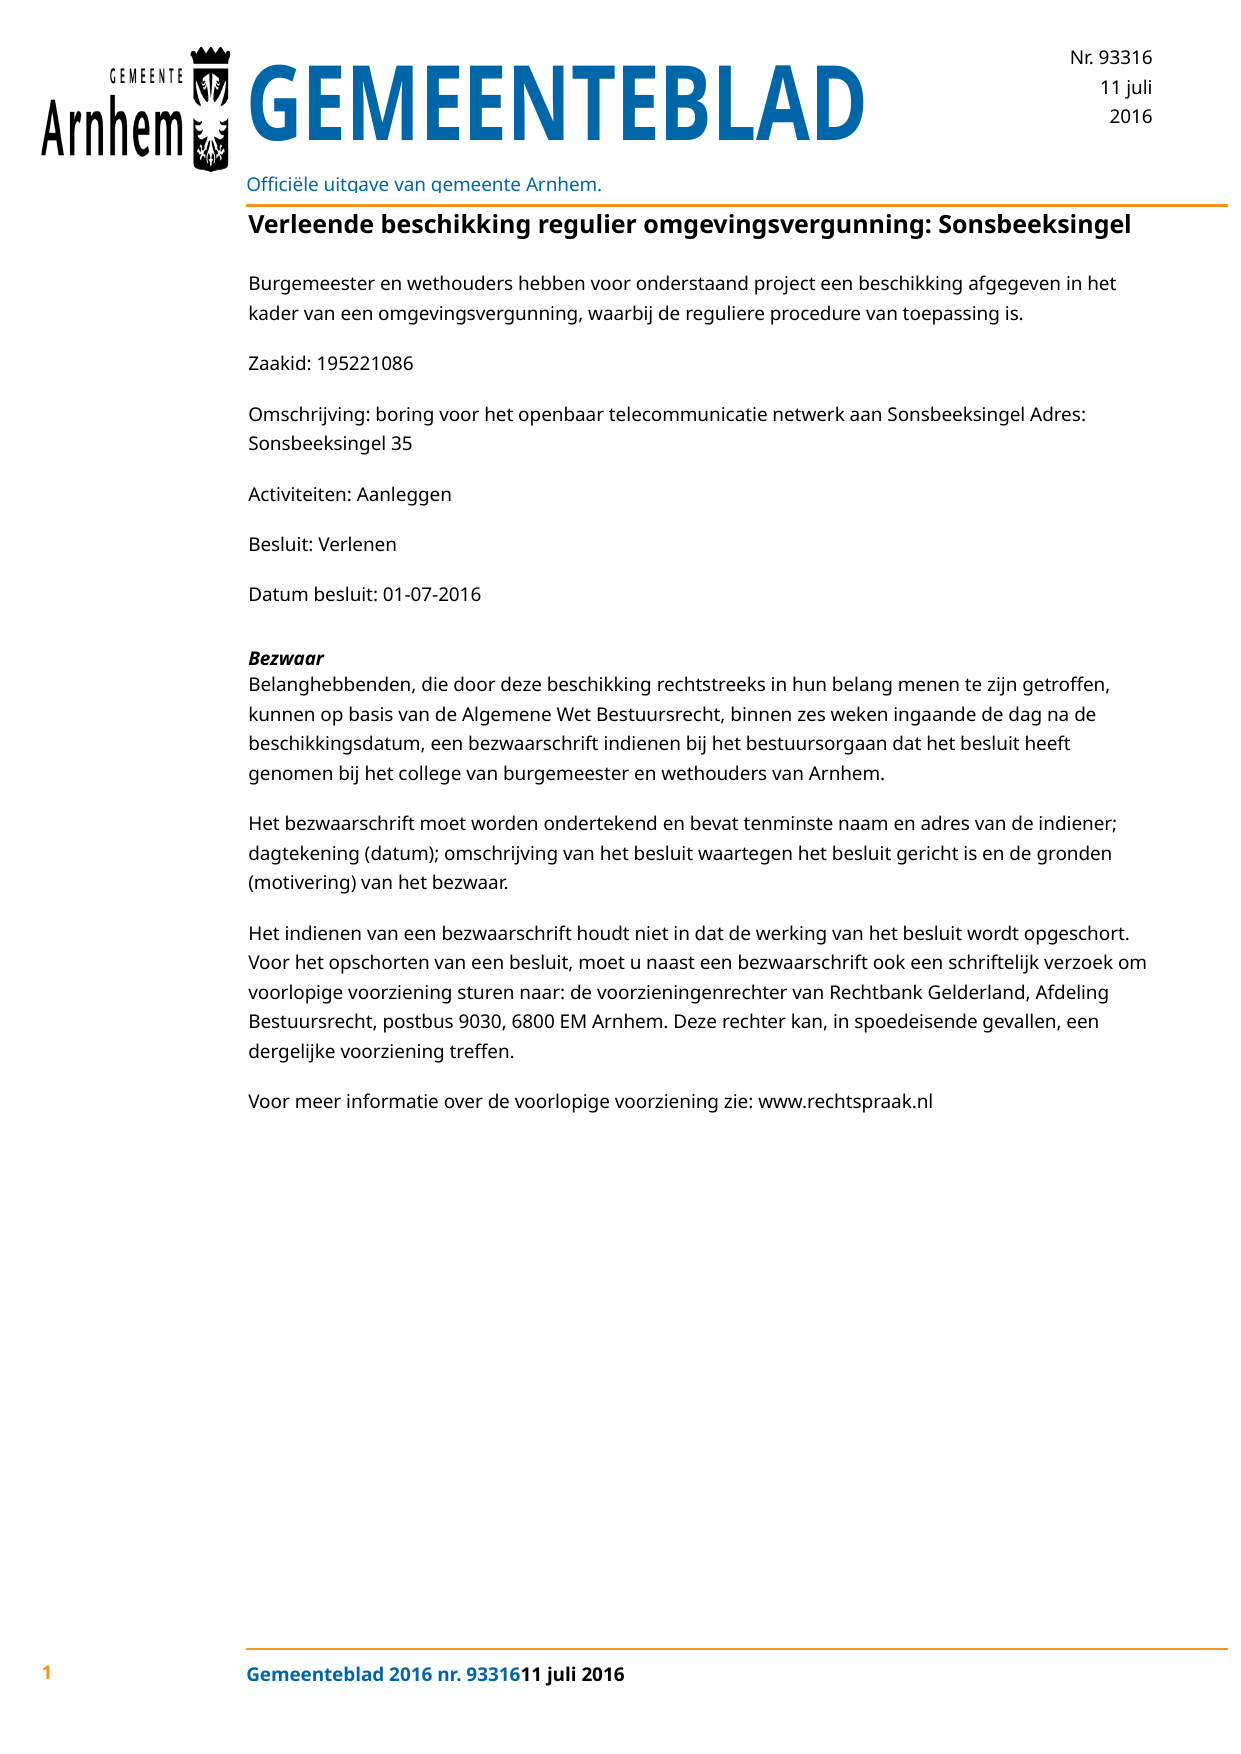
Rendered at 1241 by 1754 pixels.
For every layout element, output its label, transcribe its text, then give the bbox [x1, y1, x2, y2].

text Bezwaar [248, 646, 1152, 671]
text Zaakid: 195221086 [248, 350, 1152, 376]
text Verleende beschikking regulier omgevingsvergunning: Sonsbeeksingel [248, 207, 1152, 241]
text Activiteiten: Aanleggen [248, 481, 1152, 506]
text Besluit: Verlenen [248, 531, 1152, 557]
picture [41, 47, 231, 172]
text Voor meer informatie over de voorlopige voorziening zie: www.rechtspraak.nl [248, 1089, 1152, 1114]
text Datum besluit: 01-07-2016 [248, 582, 1152, 607]
text Het bezwaarschrift moet worden ondertekend en bevat tenminste naam en adres van de indiener; dagtekening (datum); omschrijving van het besluit waartegen het besluit gericht is en de gronden (motivering) van het bezwaar. [248, 810, 1152, 895]
text Belanghebbenden, die door deze beschikking rechtstreeks in hun belang menen te zijn getroffen, kunnen op basis van de Algemene Wet Bestuursrecht, binnen zes weken ingaande de dag na de beschikkingsdatum, een bezwaarschrift indienen bij het bestuursorgaan dat het besluit heeft genomen bij het college van burgemeester en wethouders van Arnhem. [248, 671, 1152, 786]
text Omschrijving: boring voor het openbaar telecommunicatie netwerk aan Sonsbeeksingel Adres: Sonsbeeksingel 35 [248, 401, 1152, 456]
text Burgemeester en wethouders hebben voor onderstaand project een beschikking afgegeven in het kader van een omgevingsvergunning, waarbij de reguliere procedure van toepassing is. [248, 270, 1152, 326]
text Het indienen van een bezwaarschrift houdt niet in dat de werking van het besluit wordt opgeschort. Voor het opschorten van een besluit, moet u naast een bezwaarschrift ook een schriftelijk verzoek om voorlopige voorziening sturen naar: de voorzieningenrechter van Rechtbank Gelderland, Afdeling Bestuursrecht, postbus 9030, 6800 EM Arnhem. Deze rechter kan, in spoedeisende gevallen, een dergelijke voorziening treffen. [248, 920, 1152, 1064]
